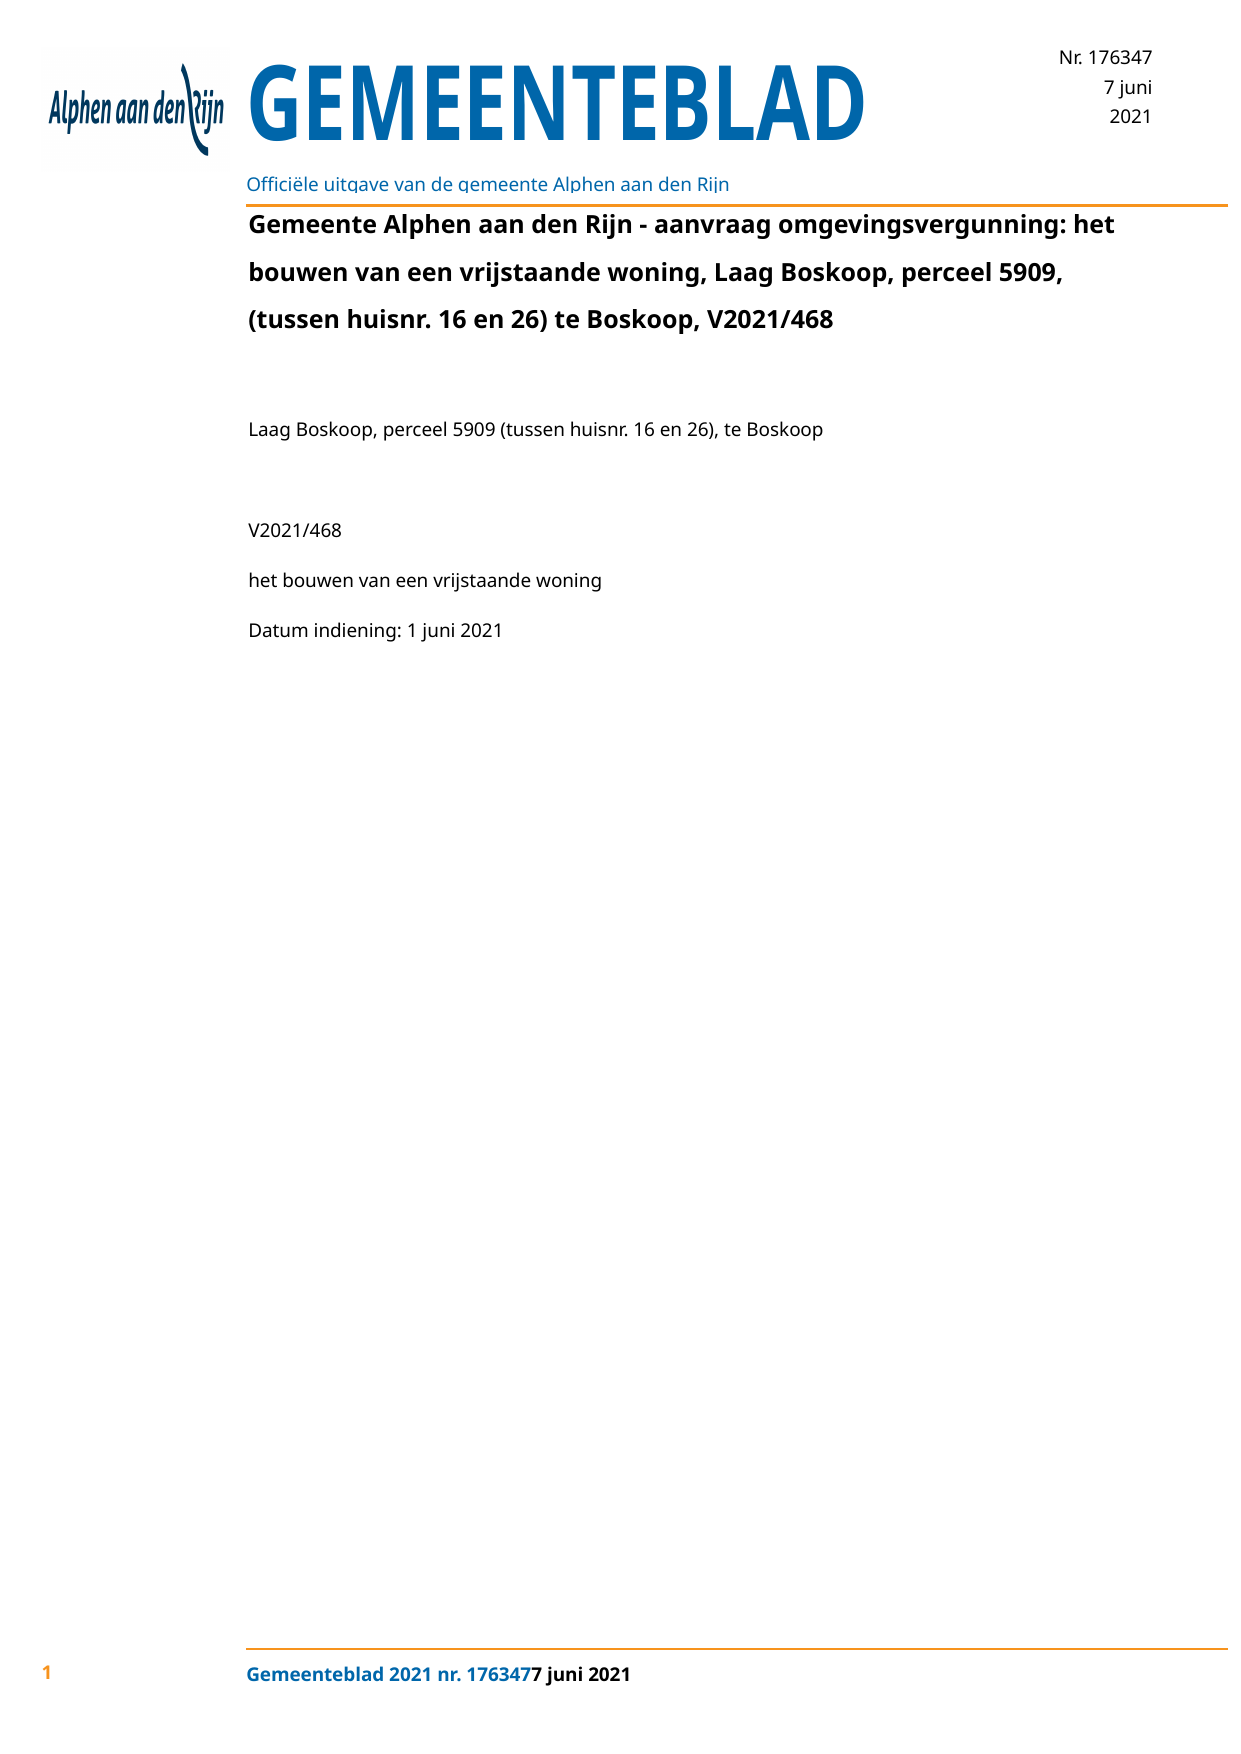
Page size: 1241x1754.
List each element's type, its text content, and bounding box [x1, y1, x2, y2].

picture [41, 47, 231, 172]
text Laag Boskoop, perceel 5909 (tussen huisnr. 16 en 26), te Boskoop [248, 416, 1152, 442]
text Gemeente Alphen aan den Rijn - aanvraag omgevingsvergunning: het bouwen van een vrijstaande woning, Laag Boskoop, perceel 5909,(tussen huisnr. 16 en 26) te Boskoop, V2021/468 [248, 207, 1152, 336]
text V2021/468 [248, 517, 1152, 542]
text Datum indiening: 1 juni 2021 [248, 618, 1152, 643]
text het bouwen van een vrijstaande woning [248, 567, 1152, 593]
